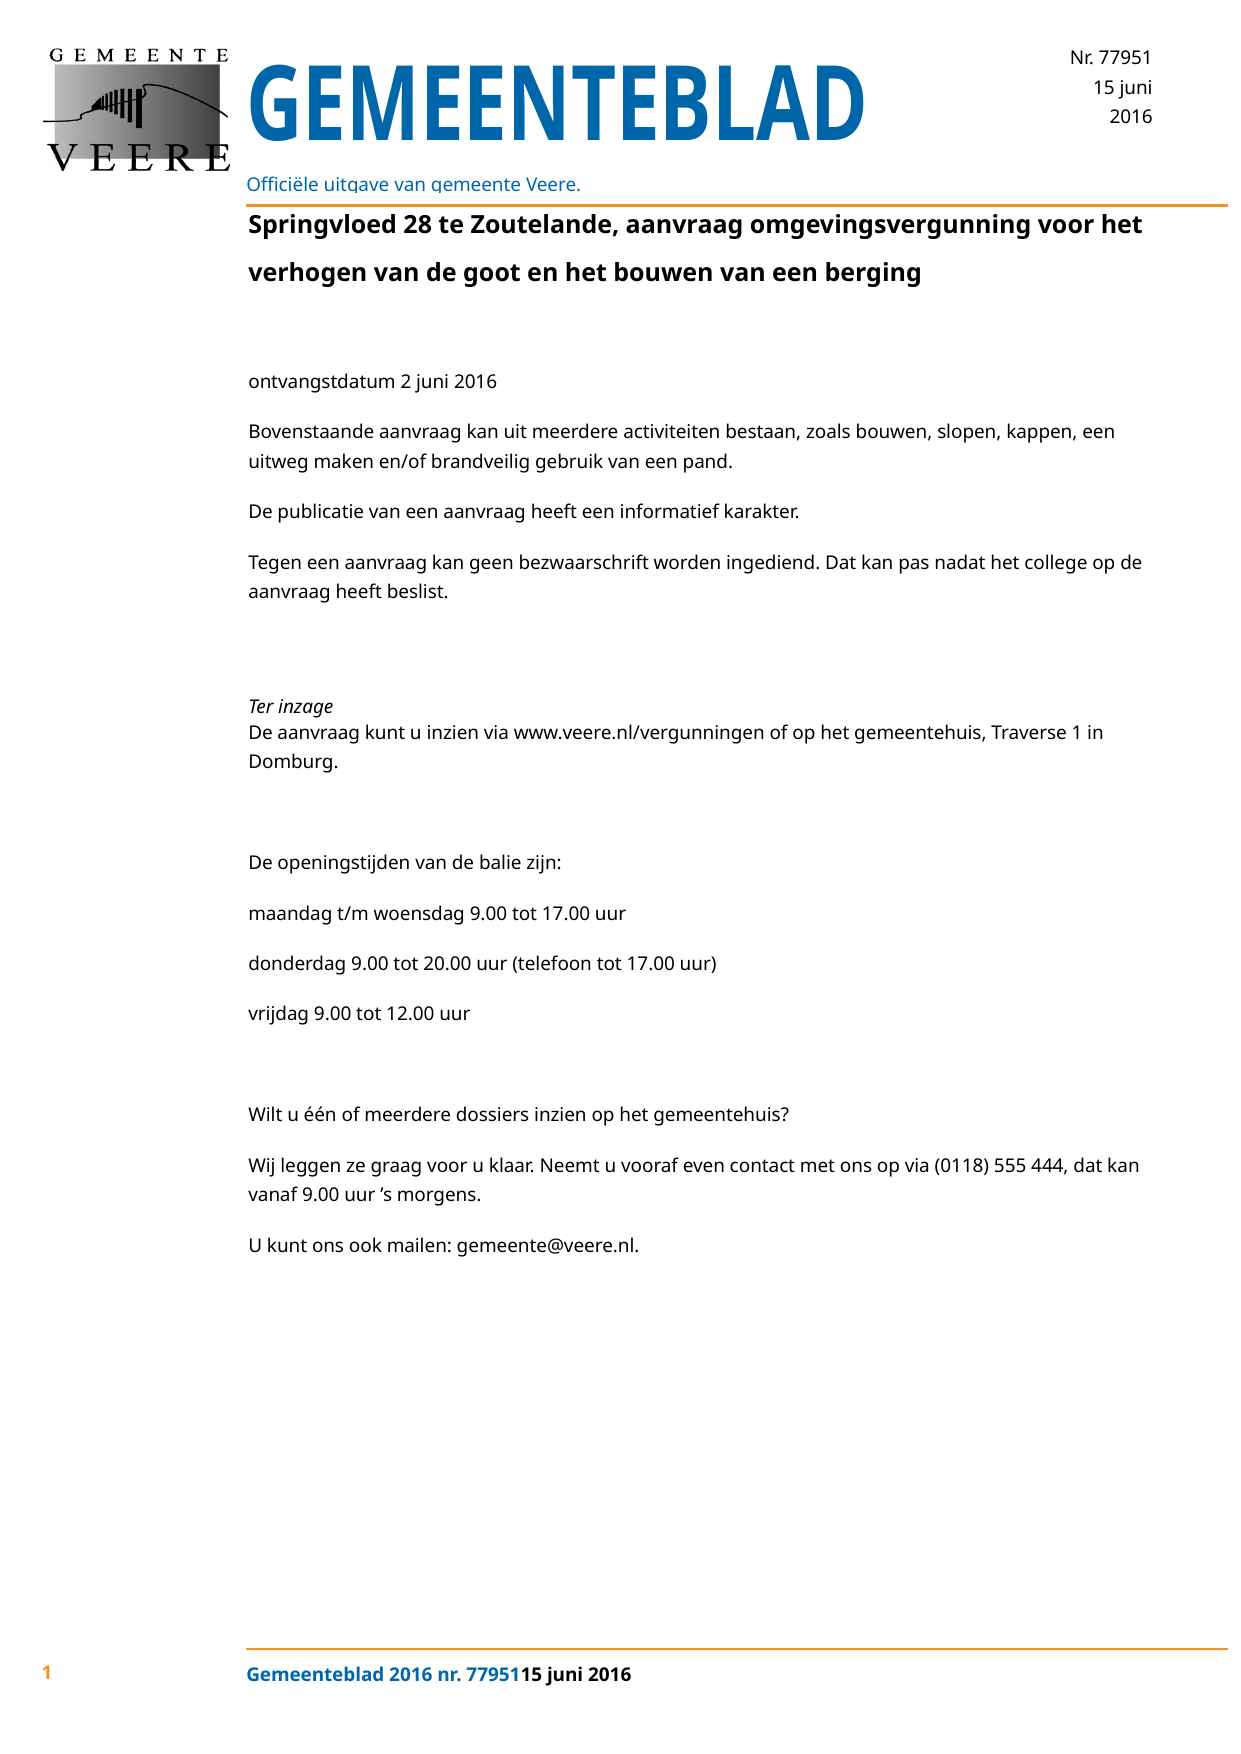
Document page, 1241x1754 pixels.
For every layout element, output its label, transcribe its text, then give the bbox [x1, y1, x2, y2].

text vrijdag 9.00 tot 12.00 uur [248, 1001, 1152, 1026]
text U kunt ons ook mailen: gemeente@veere.nl. [248, 1232, 1152, 1257]
text Wij leggen ze graag voor u klaar. Neemt u vooraf even contact met ons op via (0118) 555 444, dat kan vanaf 9.00 uur ’s morgens. [248, 1152, 1152, 1207]
text De aanvraag kunt u inzien via www.veere.nl/vergunningen of op het gemeentehuis, Traverse 1 in Domburg. [248, 719, 1152, 774]
text maandag t/m woensdag 9.00 tot 17.00 uur [248, 900, 1152, 925]
text ontvangstdatum 2 juni 2016 [248, 368, 1152, 394]
text Ter inzage [248, 693, 1152, 719]
text Tegen een aanvraag kan geen bezwaarschrift worden ingediend. Dat kan pas nadat het college op de aanvraag heeft beslist. [248, 549, 1152, 604]
text De publicatie van een aanvraag heeft een informatief karakter. [248, 499, 1152, 524]
text Springvloed 28 te Zoutelande, aanvraag omgevingsvergunning voor het verhogen van de goot en het bouwen van een berging [248, 207, 1152, 288]
text Bovenstaande aanvraag kan uit meerdere activiteiten bestaan, zoals bouwen, slopen, kappen, een uitweg maken en/of brandveilig gebruik van een pand. [248, 419, 1152, 474]
text donderdag 9.00 tot 20.00 uur (telefoon tot 17.00 uur) [248, 950, 1152, 976]
picture [41, 47, 231, 172]
text De openingstijden van de balie zijn: [248, 849, 1152, 875]
text Wilt u één of meerdere dossiers inzien op het gemeentehuis? [248, 1101, 1152, 1127]
